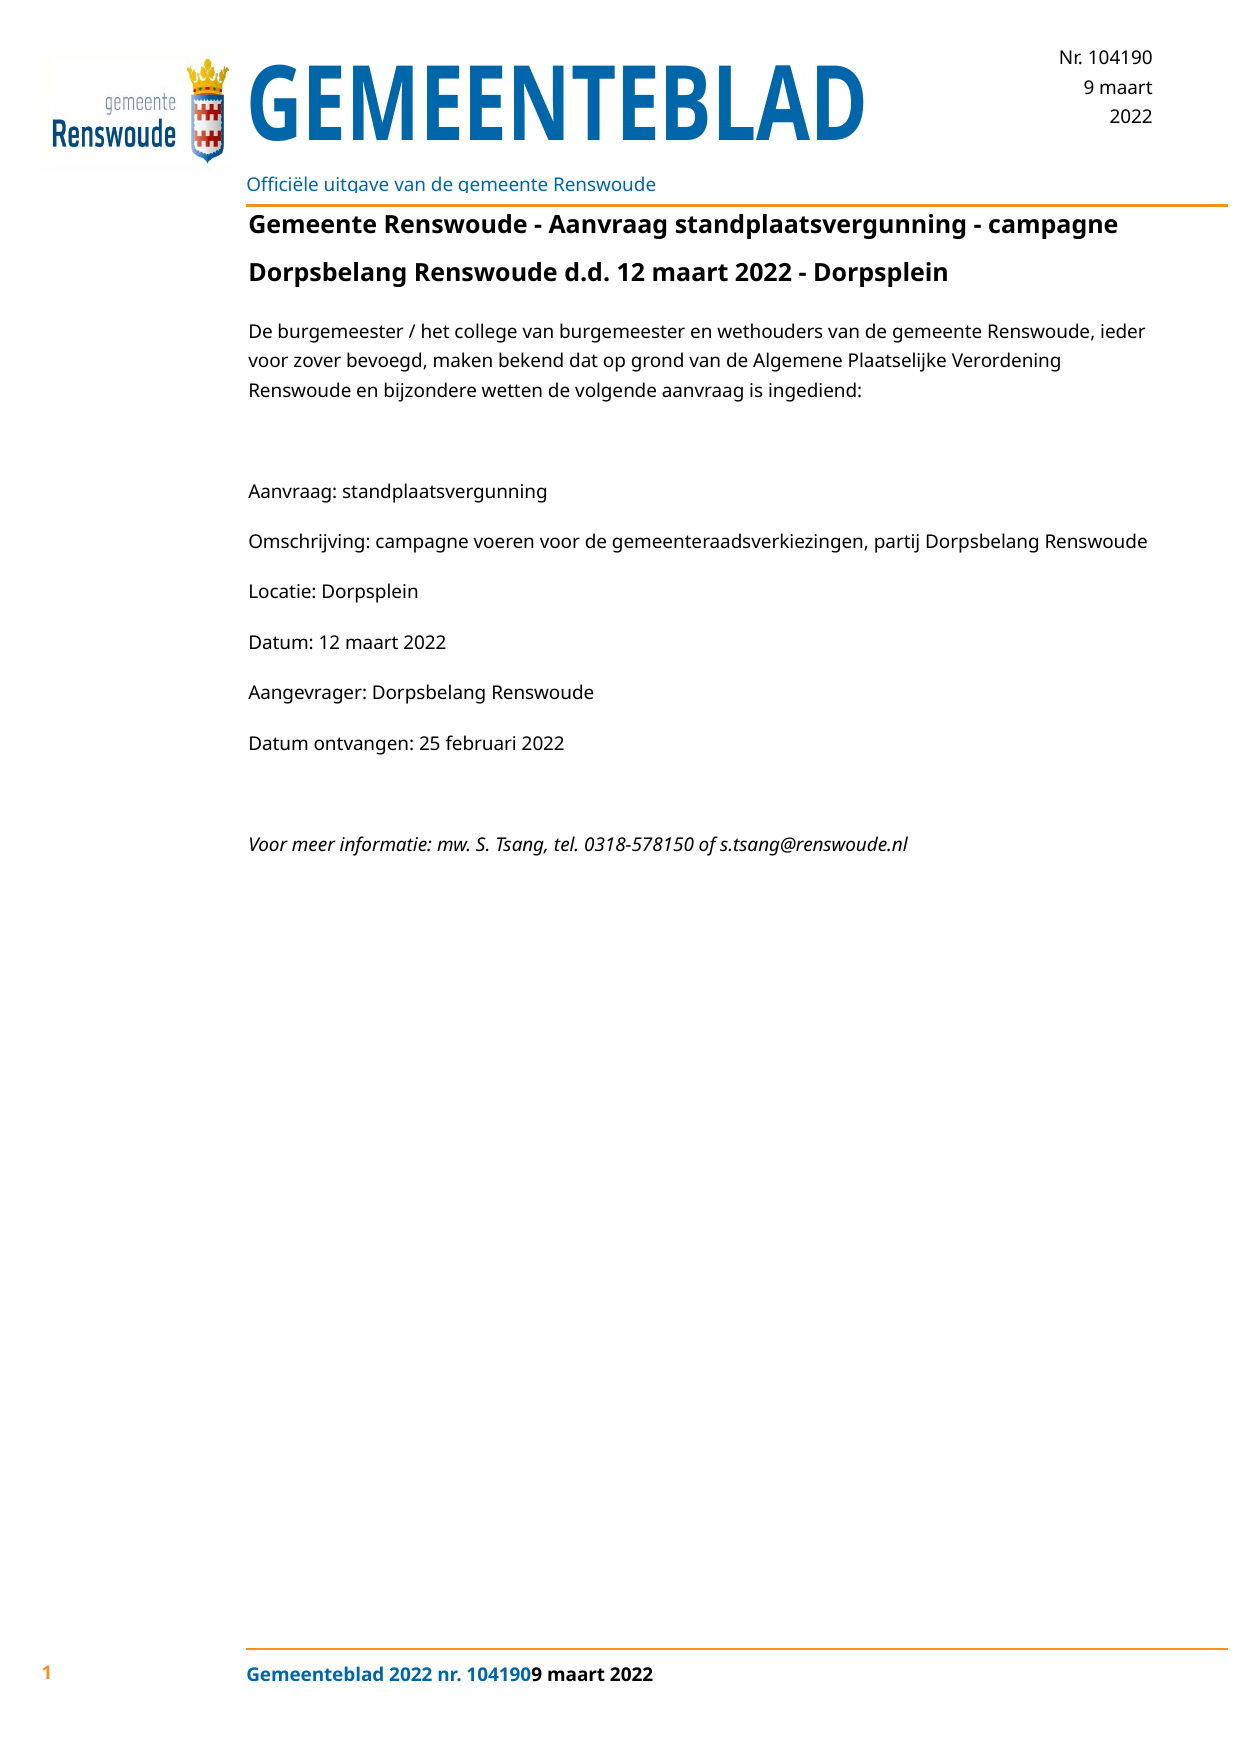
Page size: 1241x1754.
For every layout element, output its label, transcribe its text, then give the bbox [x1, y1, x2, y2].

text Omschrijving: campagne voeren voor de gemeenteraadsverkiezingen, partij Dorpsbelang Renswoude [248, 528, 1152, 554]
text Datum ontvangen: 25 februari 2022 [248, 730, 1152, 756]
picture [41, 47, 231, 172]
text Datum: 12 maart 2022 [248, 629, 1152, 655]
text Voor meer informatie: mw. S. Tsang, tel. 0318-578150 of s.tsang@renswoude.nl [248, 831, 1152, 857]
text Aangevrager: Dorpsbelang Renswoude [248, 679, 1152, 705]
text Aanvraag: standplaatsvergunning [248, 478, 1152, 504]
text De burgemeester / het college van burgemeester en wethouders van de gemeente Renswoude, ieder voor zover bevoegd, maken bekend dat op grond van de Algemene Plaatselijke Verordening Renswoude en bijzondere wetten de volgende aanvraag is ingediend: [248, 318, 1152, 403]
text Gemeente Renswoude - Aanvraag standplaatsvergunning - campagne Dorpsbelang Renswoude d.d. 12 maart 2022 - Dorpsplein [248, 207, 1152, 288]
text Locatie: Dorpsplein [248, 579, 1152, 604]
